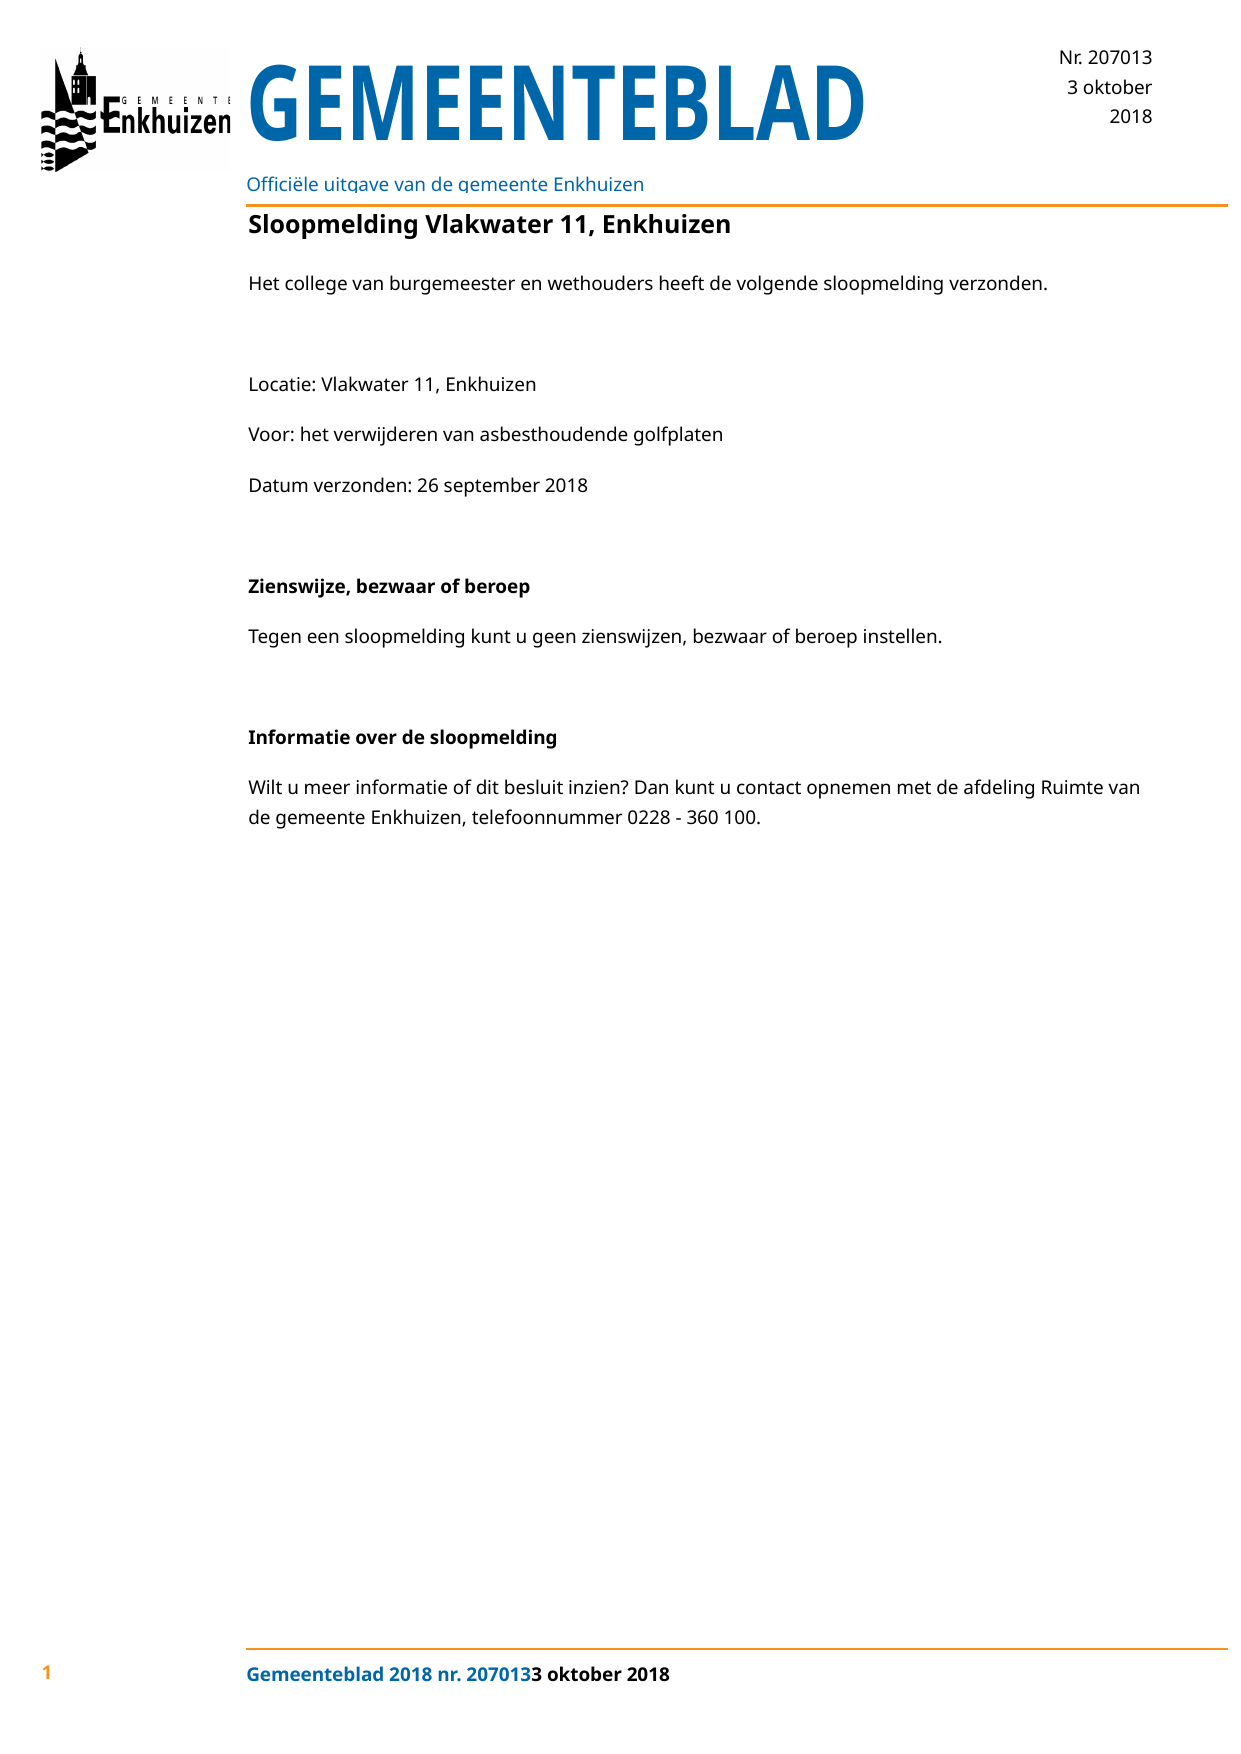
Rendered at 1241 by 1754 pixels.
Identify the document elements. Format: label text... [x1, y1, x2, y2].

text Locatie: Vlakwater 11, Enkhuizen [248, 371, 1152, 397]
picture [41, 47, 231, 172]
text Informatie over de sloopmelding [248, 724, 1152, 750]
text Voor: het verwijderen van asbesthoudende golfplaten [248, 422, 1152, 447]
text Zienswijze, bezwaar of beroep [248, 573, 1152, 598]
text Sloopmelding Vlakwater 11, Enkhuizen [248, 207, 1152, 241]
text Datum verzonden: 26 september 2018 [248, 472, 1152, 498]
text Wilt u meer informatie of dit besluit inzien? Dan kunt u contact opnemen met de afdeling Ruimte van de gemeente Enkhuizen, telefoonnummer 0228 - 360 100. [248, 774, 1152, 830]
text Tegen een sloopmelding kunt u geen zienswijzen, bezwaar of beroep instellen. [248, 623, 1152, 649]
text Het college van burgemeester en wethouders heeft de volgende sloopmelding verzonden. [248, 270, 1152, 296]
